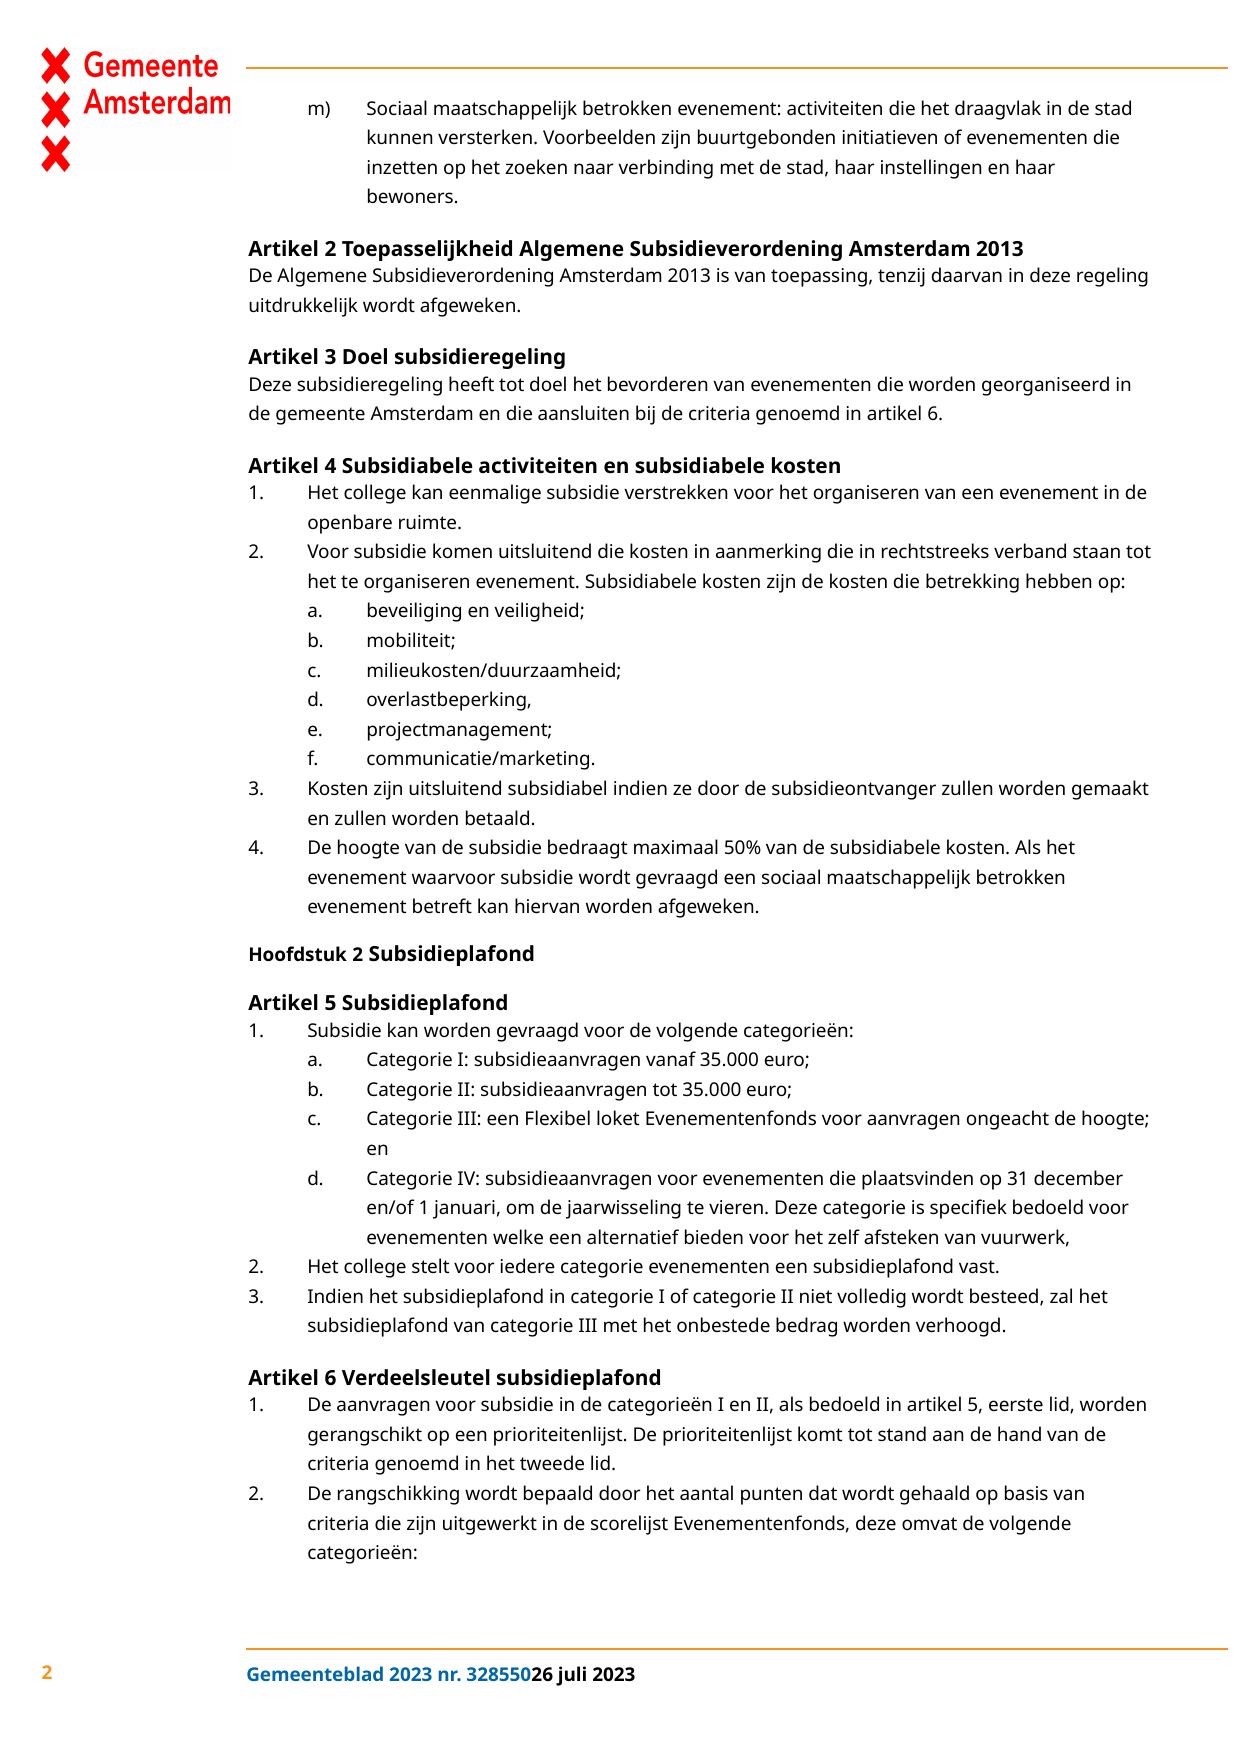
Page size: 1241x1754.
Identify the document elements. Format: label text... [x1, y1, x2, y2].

list projectmanagement; [307, 716, 1152, 742]
text Artikel 4 Subsidiabele activiteiten en subsidiabele kosten [248, 451, 1152, 479]
picture [41, 47, 231, 172]
text De Algemene Subsidieverordening Amsterdam 2013 is van toepassing, tenzij daarvan in deze regeling uitdrukkelijk wordt afgeweken. [248, 262, 1152, 318]
list Categorie III: een Flexibel loket Evenementenfonds voor aanvragen ongeacht de hoogte; en [307, 1106, 1152, 1161]
list beveiliging en veiligheid; [307, 598, 1152, 623]
list Subsidie kan worden gevraagd voor de volgende categorieën: [248, 1017, 1152, 1042]
list Kosten zijn uitsluitend subsidiabel indien ze door de subsidieontvanger zullen worden gemaakt en zullen worden betaald. [248, 775, 1152, 830]
list Sociaal maatschappelijk betrokken evenement: activiteiten die het draagvlak in de stad kunnen versterken. Voorbeelden zijn buurtgebonden initiatieven of evenementen die inzetten op het zoeken naar verbinding met de stad, haar instellingen en haar bewoners. [307, 95, 1152, 209]
list Voor subsidie komen uitsluitend die kosten in aanmerking die in rechtstreeks verband staan tot het te organiseren evenement. Subsidiabele kosten zijn de kosten die betrekking hebben op: [248, 538, 1152, 594]
text Artikel 5 Subsidieplafond [248, 988, 1152, 1017]
list Categorie I: subsidieaanvragen vanaf 35.000 euro; [307, 1046, 1152, 1072]
list Categorie IV: subsidieaanvragen voor evenementen die plaatsvinden op 31 december en/of 1 januari, om de jaarwisseling te vieren. Deze categorie is specifiek bedoeld voor evenementen welke een alternatief bieden voor het zelf afsteken van vuurwerk, [307, 1165, 1152, 1249]
list De hoogte van de subsidie bedraagt maximaal 50% van de subsidiabele kosten. Als het evenement waarvoor subsidie wordt gevraagd een sociaal maatschappelijk betrokken evenement betreft kan hiervan worden afgeweken. [248, 834, 1152, 919]
list communicatie/marketing. [307, 746, 1152, 771]
list Het college stelt voor iedere categorie evenementen een subsidieplafond vast. [248, 1253, 1152, 1279]
text Artikel 2 Toepasselijkheid Algemene Subsidieverordening Amsterdam 2013 [248, 234, 1152, 262]
text Deze subsidieregeling heeft tot doel het bevorderen van evenementen die worden georganiseerd in de gemeente Amsterdam en die aansluiten bij de criteria genoemd in artikel 6. [248, 371, 1152, 426]
list Indien het subsidieplafond in categorie I of categorie II niet volledig wordt besteed, zal het subsidieplafond van categorie III met het onbestede bedrag worden verhoogd. [248, 1283, 1152, 1338]
list mobiliteit; [307, 627, 1152, 653]
list milieukosten/duurzaamheid; [307, 657, 1152, 682]
text Artikel 6 Verdeelsleutel subsidieplafond [248, 1363, 1152, 1391]
list De rangschikking wordt bepaald door het aantal punten dat wordt gehaald op basis van criteria die zijn uitgewerkt in de scorelijst Evenementenfonds, deze omvat de volgende categorieën: [248, 1480, 1152, 1565]
list Categorie II: subsidieaanvragen tot 35.000 euro; [307, 1076, 1152, 1102]
list overlastbeperking, [307, 686, 1152, 712]
list Het college kan eenmalige subsidie verstrekken voor het organiseren van een evenement in de openbare ruimte. [248, 479, 1152, 534]
text Artikel 3 Doel subsidieregeling [248, 342, 1152, 371]
text Hoofdstuk 2 Subsidieplafond [248, 939, 1152, 967]
list De aanvragen voor subsidie in de categorieën I en II, als bedoeld in artikel 5, eerste lid, worden gerangschikt op een prioriteitenlijst. De prioriteitenlijst komt tot stand aan de hand van de criteria genoemd in het tweede lid. [248, 1391, 1152, 1476]
